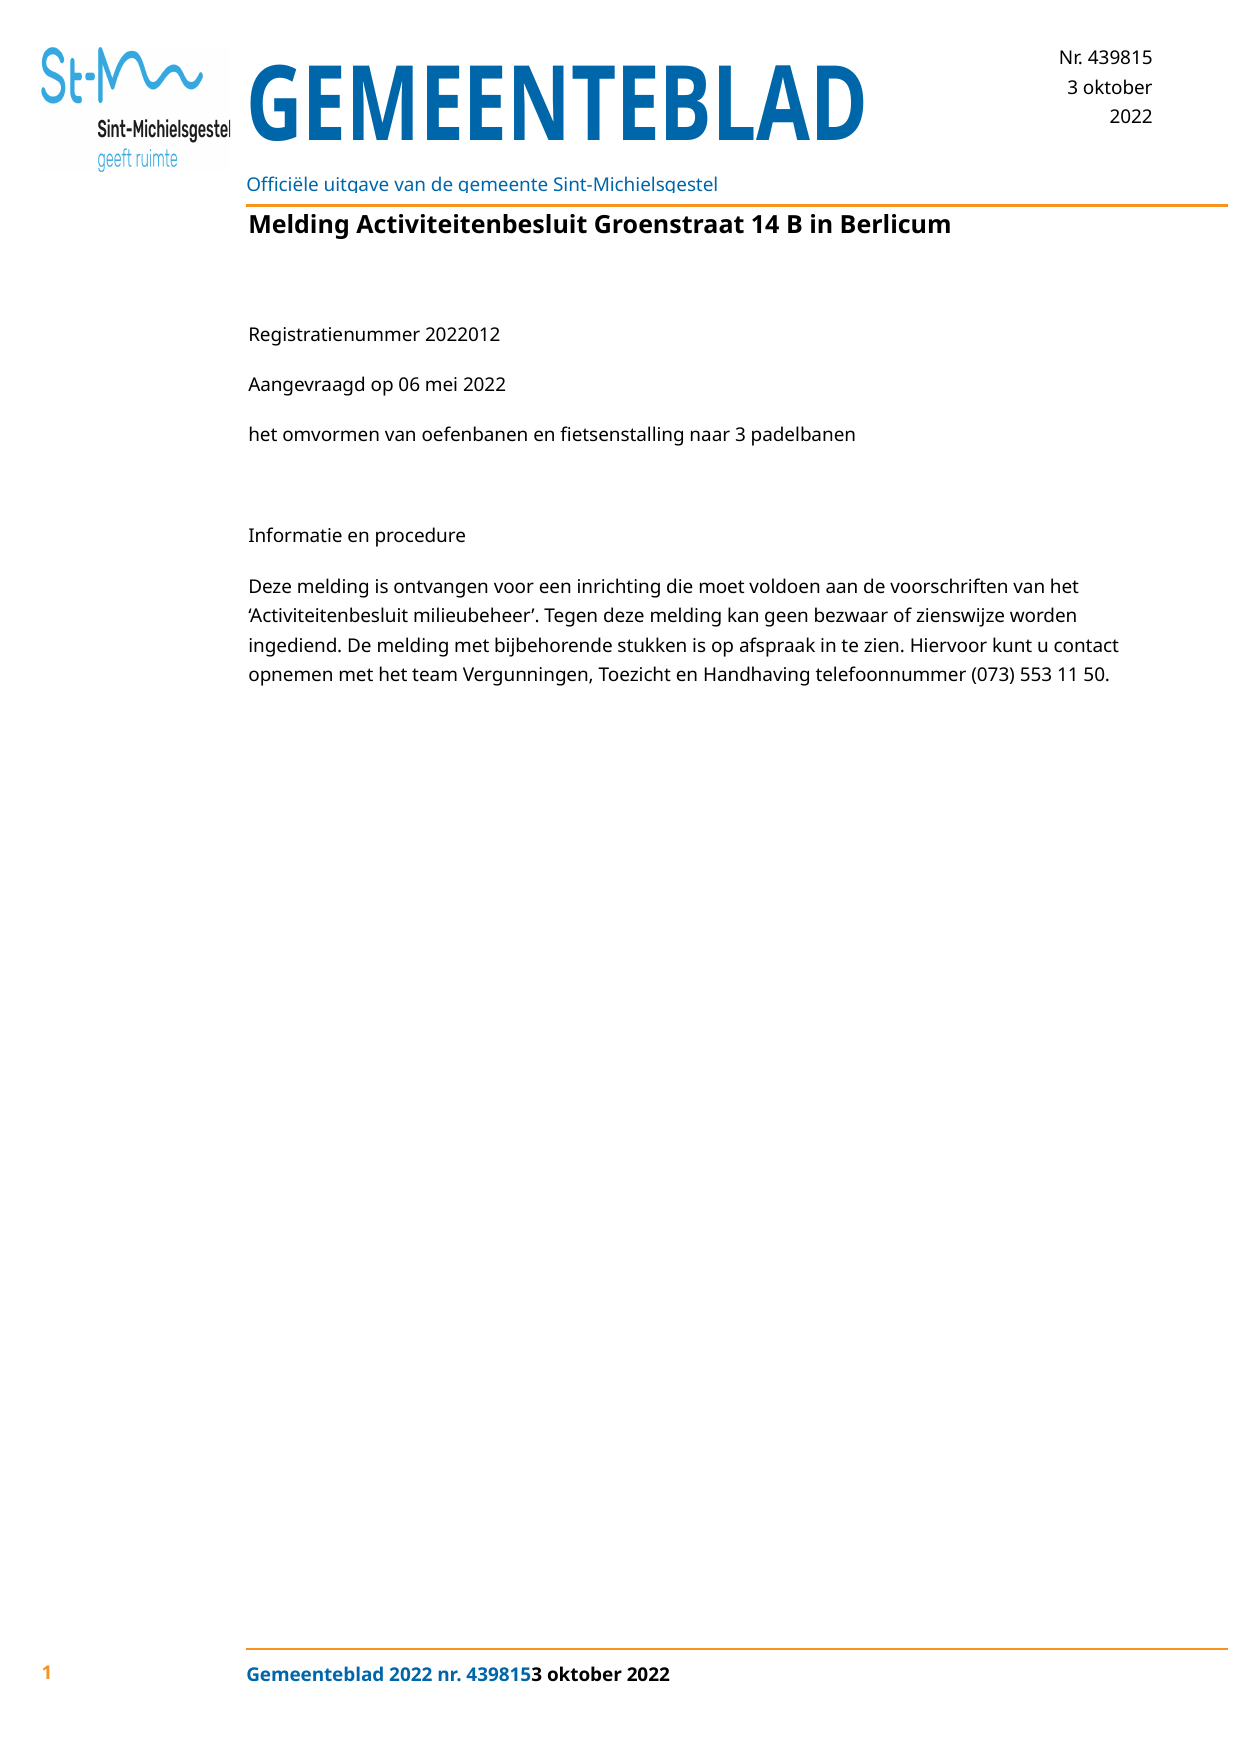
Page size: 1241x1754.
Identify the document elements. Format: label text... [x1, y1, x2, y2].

text Melding Activiteitenbesluit Groenstraat 14 B in Berlicum [248, 207, 1152, 241]
text Aangevraagd op 06 mei 2022 [248, 371, 1152, 397]
picture [41, 47, 231, 172]
text Deze melding is ontvangen voor een inrichting die moet voldoen aan de voorschriften van het ‘Activiteitenbesluit milieubeheer’. Tegen deze melding kan geen bezwaar of zienswijze worden ingediend. De melding met bijbehorende stukken is op afspraak in te zien. Hiervoor kunt u contact opnemen met het team Vergunningen, Toezicht en Handhaving telefoonnummer (073) 553 11 50. [248, 573, 1152, 687]
text het omvormen van oefenbanen en fietsenstalling naar 3 padelbanen [248, 422, 1152, 447]
text Informatie en procedure [248, 522, 1152, 548]
text Registratienummer 2022012 [248, 321, 1152, 346]
